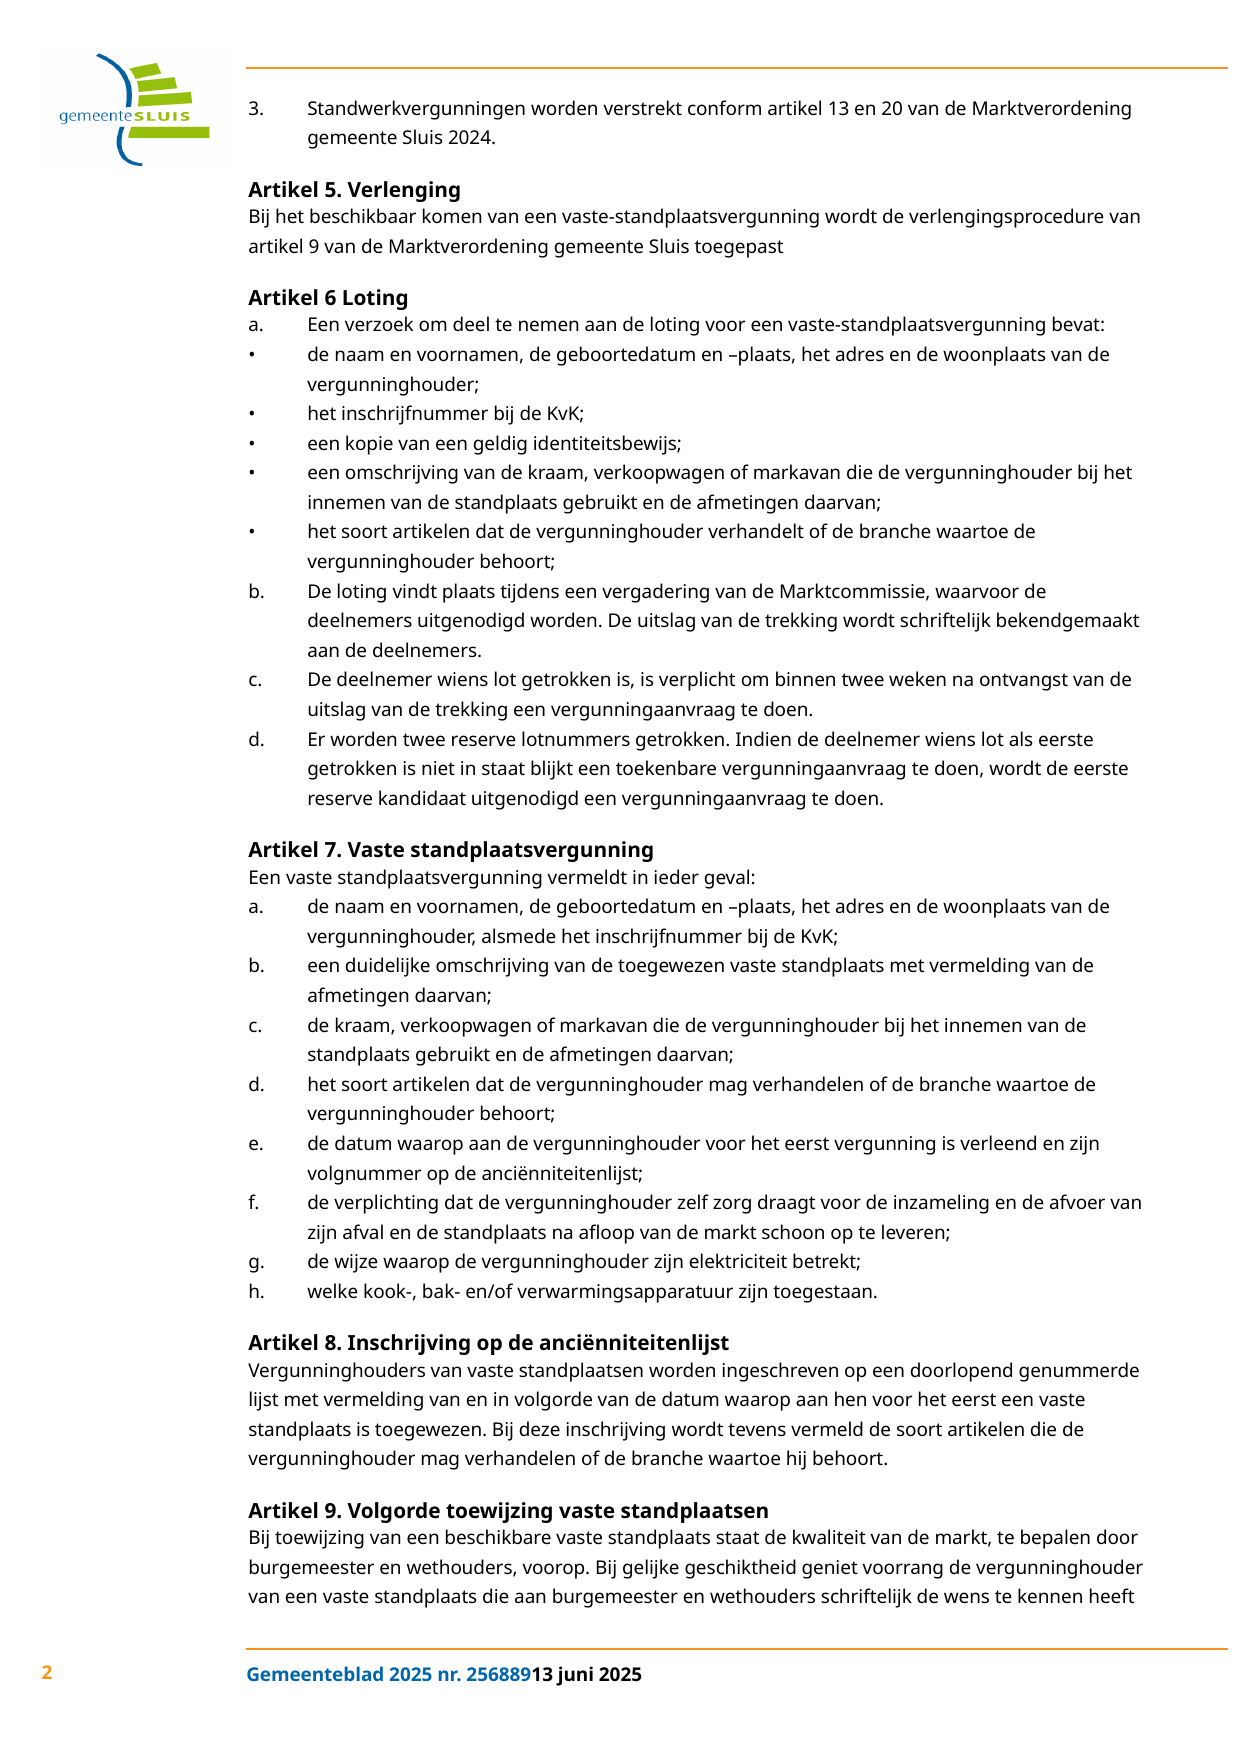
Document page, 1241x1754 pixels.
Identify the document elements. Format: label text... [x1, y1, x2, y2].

picture [41, 47, 231, 172]
list Er worden twee reserve lotnummers getrokken. Indien de deelnemer wiens lot als eerste getrokken is niet in staat blijkt een toekenbare vergunningaanvraag te doen, wordt de eerste reserve kandidaat uitgenodigd een vergunningaanvraag te doen. [248, 726, 1152, 811]
list een omschrijving van de kraam, verkoopwagen of markavan die de vergunninghouder bij het innemen van de standplaats gebruikt en de afmetingen daarvan; [248, 459, 1152, 515]
text Artikel 6 Loting [248, 283, 1152, 312]
list De deelnemer wiens lot getrokken is, is verplicht om binnen twee weken na ontvangst van de uitslag van de trekking een vergunningaanvraag te doen. [248, 667, 1152, 722]
list de verplichting dat de vergunninghouder zelf zorg draagt voor de inzameling en de afvoer van zijn afval en de standplaats na afloop van de markt schoon op te leveren; [248, 1189, 1152, 1244]
list de naam en voornamen, de geboortedatum en –plaats, het adres en de woonplaats van de vergunninghouder; [248, 341, 1152, 397]
list de kraam, verkoopwagen of markavan die de vergunninghouder bij het innemen van de standplaats gebruikt en de afmetingen daarvan; [248, 1012, 1152, 1067]
list welke kook-, bak- en/of verwarmingsapparatuur zijn toegestaan. [248, 1278, 1152, 1304]
list het soort artikelen dat de vergunninghouder mag verhandelen of de branche waartoe de vergunninghouder behoort; [248, 1071, 1152, 1126]
list de wijze waarop de vergunninghouder zijn elektriciteit betrekt; [248, 1248, 1152, 1274]
list het soort artikelen dat de vergunninghouder verhandelt of de branche waartoe de vergunninghouder behoort; [248, 519, 1152, 574]
list De loting vindt plaats tijdens een vergadering van de Marktcommissie, waarvoor de deelnemers uitgenodigd worden. De uitslag van de trekking wordt schriftelijk bekendgemaakt aan de deelnemers. [248, 578, 1152, 663]
list een kopie van een geldig identiteitsbewijs; [248, 430, 1152, 456]
list de datum waarop aan de vergunninghouder voor het eerst vergunning is verleend en zijn volgnummer op de anciënniteitenlijst; [248, 1130, 1152, 1185]
text Artikel 5. Verlenging [248, 175, 1152, 203]
text Artikel 8. Inschrijving op de anciënniteitenlijst [248, 1328, 1152, 1357]
list de naam en voornamen, de geboortedatum en –plaats, het adres en de woonplaats van de vergunninghouder, alsmede het inschrijfnummer bij de KvK; [248, 893, 1152, 949]
text Artikel 7. Vaste standplaatsvergunning [248, 835, 1152, 864]
list Een verzoek om deel te nemen aan de loting voor een vaste-standplaatsvergunning bevat: [248, 312, 1152, 337]
text Een vaste standplaatsvergunning vermeldt in ieder geval: [248, 864, 1152, 889]
list Standwerkvergunningen worden verstrekt conform artikel 13 en 20 van de Marktverordening gemeente Sluis 2024. [248, 95, 1152, 150]
text Vergunninghouders van vaste standplaatsen worden ingeschreven op een doorlopend genummerde lijst met vermelding van en in volgorde van de datum waarop aan hen voor het eerst een vaste standplaats is toegewezen. Bij deze inschrijving wordt tevens vermeld de soort artikelen die de vergunninghouder mag verhandelen of de branche waartoe hij behoort. [248, 1357, 1152, 1471]
text Bij het beschikbaar komen van een vaste-standplaatsvergunning wordt de verlengingsprocedure van artikel 9 van de Marktverordening gemeente Sluis toegepast [248, 203, 1152, 258]
list een duidelijke omschrijving van de toegewezen vaste standplaats met vermelding van de afmetingen daarvan; [248, 953, 1152, 1008]
text Bij toewijzing van een beschikbare vaste standplaats staat de kwaliteit van de markt, te bepalen door burgemeester en wethouders, voorop. Bij gelijke geschiktheid geniet voorrang de vergunninghouder van een vaste standplaats die aan burgemeester en wethouders schriftelijk de wens te kennen heeft [248, 1524, 1152, 1609]
text Artikel 9. Volgorde toewijzing vaste standplaatsen [248, 1496, 1152, 1524]
list het inschrijfnummer bij de KvK; [248, 400, 1152, 426]
